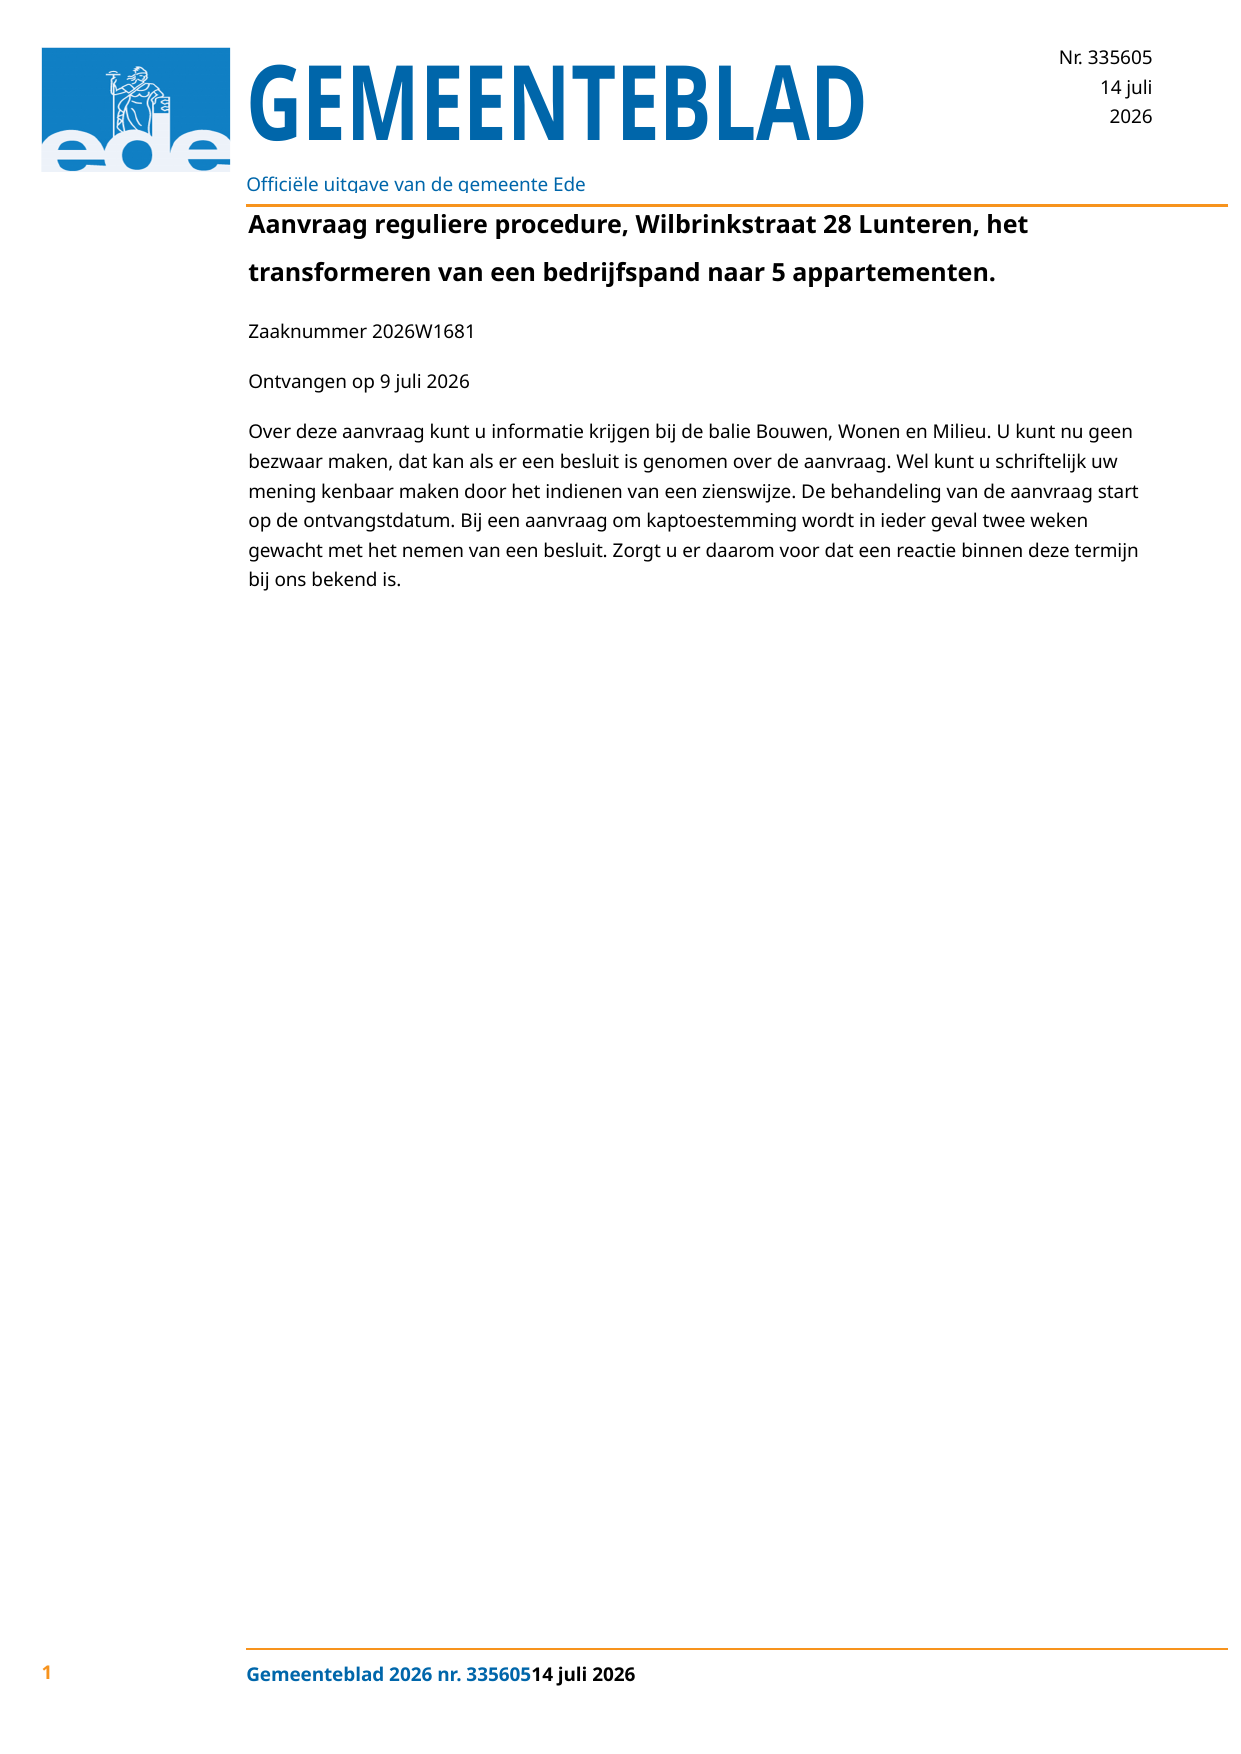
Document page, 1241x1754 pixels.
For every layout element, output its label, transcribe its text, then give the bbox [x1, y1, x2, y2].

picture [41, 47, 231, 172]
text Over deze aanvraag kunt u informatie krijgen bij de balie Bouwen, Wonen en Milieu. U kunt nu geen bezwaar maken, dat kan als er een besluit is genomen over de aanvraag. Wel kunt u schriftelijk uw mening kenbaar maken door het indienen van een zienswijze. De behandeling van de aanvraag start op de ontvangstdatum. Bij een aanvraag om kaptoestemming wordt in ieder geval twee weken gewacht met het nemen van een besluit. Zorgt u er daarom voor dat een reactie binnen deze termijn bij ons bekend is. [248, 419, 1152, 592]
text Aanvraag reguliere procedure, Wilbrinkstraat 28 Lunteren, het transformeren van een bedrijfspand naar 5 appartementen. [248, 207, 1152, 288]
text Ontvangen op 9 juli 2026 [248, 368, 1152, 394]
text Zaaknummer 2026W1681 [248, 318, 1152, 344]
